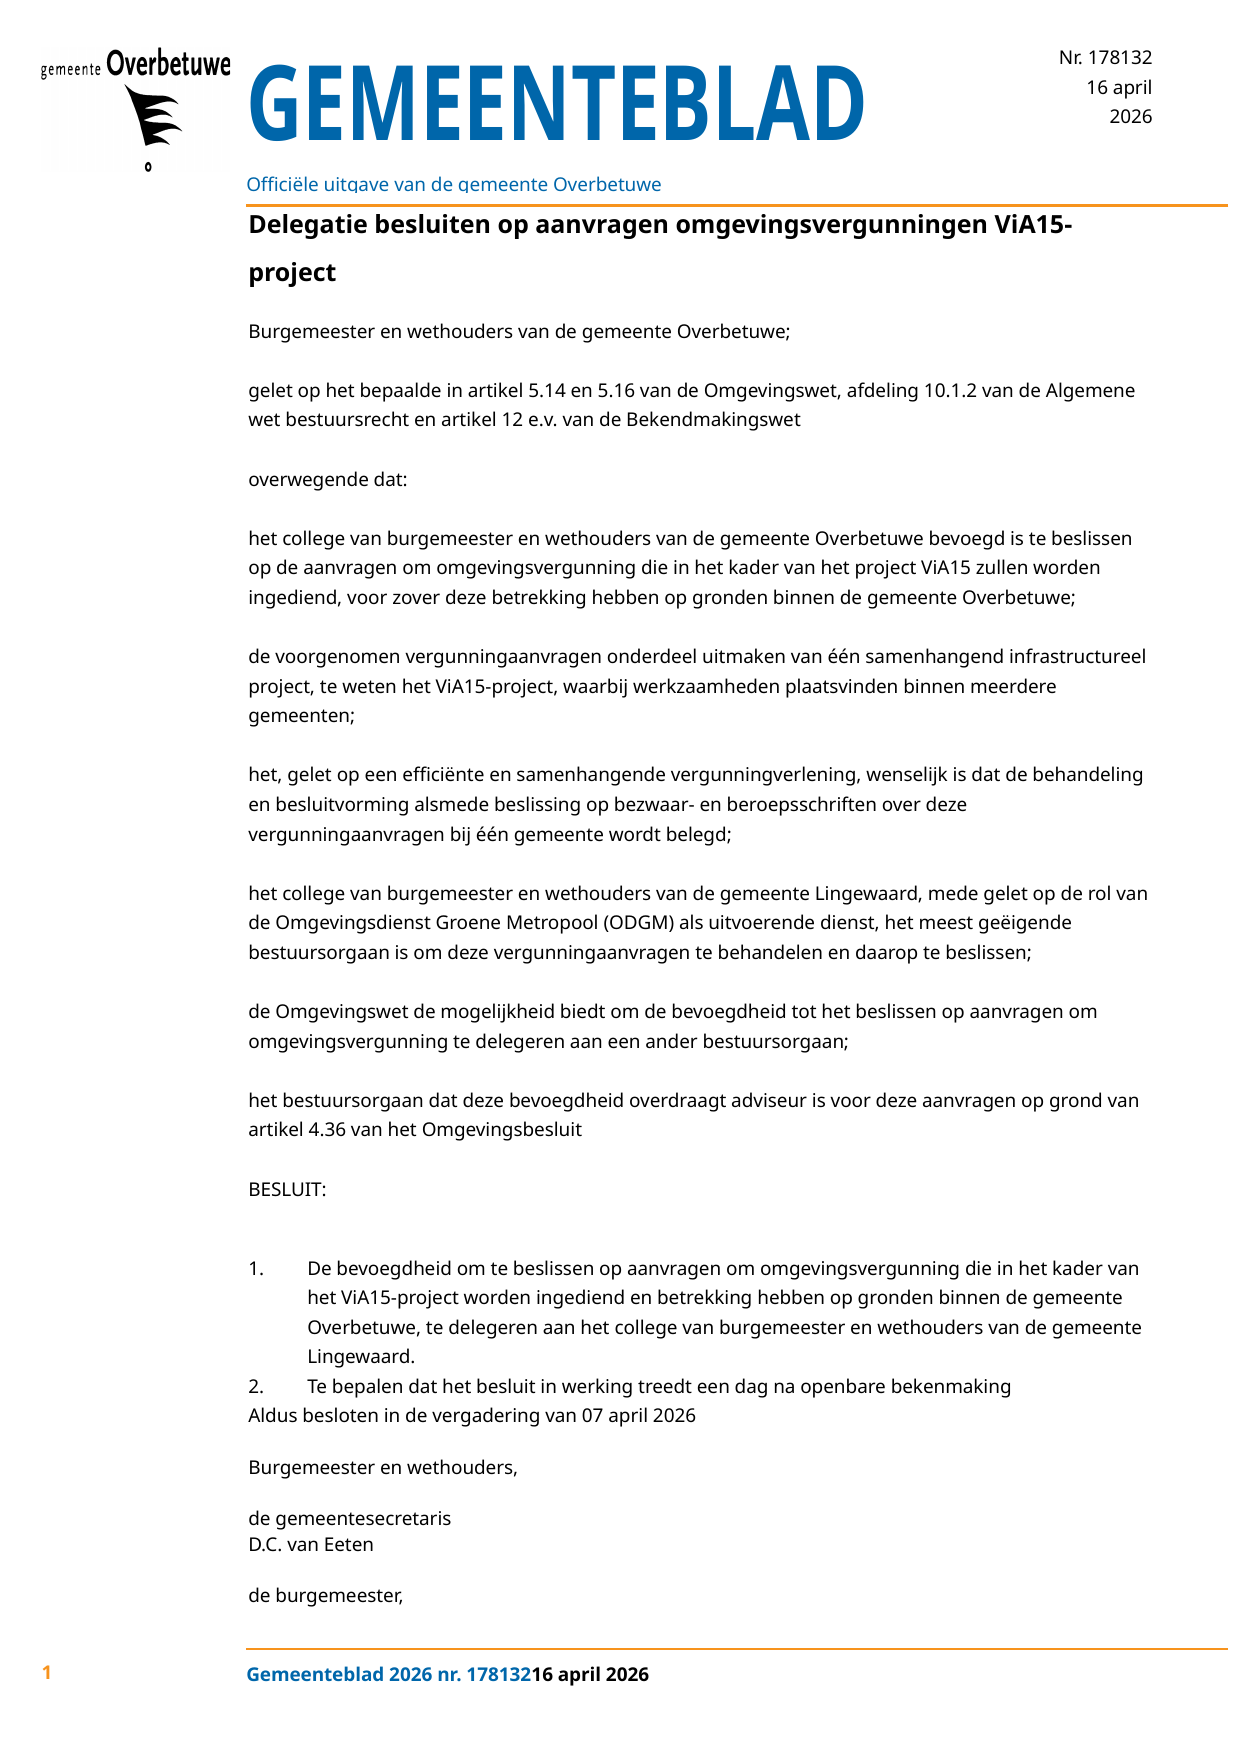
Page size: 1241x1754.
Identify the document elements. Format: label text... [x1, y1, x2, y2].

text Delegatie besluiten op aanvragen omgevingsvergunningen ViA15-project [248, 207, 1152, 288]
text het, gelet op een efficiënte en samenhangende vergunningverlening, wenselijk is dat de behandeling en besluitvorming alsmede beslissing op bezwaar- en beroepsschriften over deze vergunningaanvragen bij één gemeente wordt belegd; [248, 762, 1152, 847]
text overwegende dat: [248, 466, 1152, 492]
text de voorgenomen vergunningaanvragen onderdeel uitmaken van één samenhangend infrastructureel project, te weten het ViA15-project, waarbij werkzaamheden plaatsvinden binnen meerdere gemeenten; [248, 643, 1152, 728]
text de burgemeester, [248, 1583, 1152, 1608]
text de Omgevingswet de mogelijkheid biedt om de bevoegdheid tot het beslissen op aanvragen om omgevingsvergunning te delegeren aan een ander bestuursorgaan; [248, 998, 1152, 1054]
list Te bepalen dat het besluit in werking treedt een dag na openbare bekenmaking [248, 1373, 1152, 1399]
text het college van burgemeester en wethouders van de gemeente Lingewaard, mede gelet op de rol van de Omgevingsdienst Groene Metropool (ODGM) als uitvoerende dienst, het meest geëigende bestuursorgaan is om deze vergunningaanvragen te behandelen en daarop te beslissen; [248, 880, 1152, 965]
text D.C. van Eeten [248, 1531, 1152, 1557]
text de gemeentesecretaris [248, 1506, 1152, 1531]
text Burgemeester en wethouders, [248, 1454, 1152, 1480]
picture [41, 47, 231, 172]
list De bevoegdheid om te beslissen op aanvragen om omgevingsvergunning die in het kader van het ViA15-project worden ingediend en betrekking hebben op gronden binnen de gemeente Overbetuwe, te delegeren aan het college van burgemeester en wethouders van de gemeente Lingewaard. [248, 1255, 1152, 1369]
text het bestuursorgaan dat deze bevoegdheid overdraagt adviseur is voor deze aanvragen op grond van artikel 4.36 van het Omgevingsbesluit [248, 1087, 1152, 1142]
text Burgemeester en wethouders van de gemeente Overbetuwe; [248, 318, 1152, 344]
text gelet op het bepaalde in artikel 5.14 en 5.16 van de Omgevingswet, afdeling 10.1.2 van de Algemene wet bestuursrecht en artikel 12 e.v. van de Bekendmakingswet [248, 377, 1152, 432]
text BESLUIT: [248, 1176, 1152, 1202]
text Aldus besloten in de vergadering van 07 april 2026 [248, 1403, 1152, 1428]
text het college van burgemeester en wethouders van de gemeente Overbetuwe bevoegd is te beslissen op de aanvragen om omgevingsvergunning die in het kader van het project ViA15 zullen worden ingediend, voor zover deze betrekking hebben op gronden binnen de gemeente Overbetuwe; [248, 525, 1152, 610]
